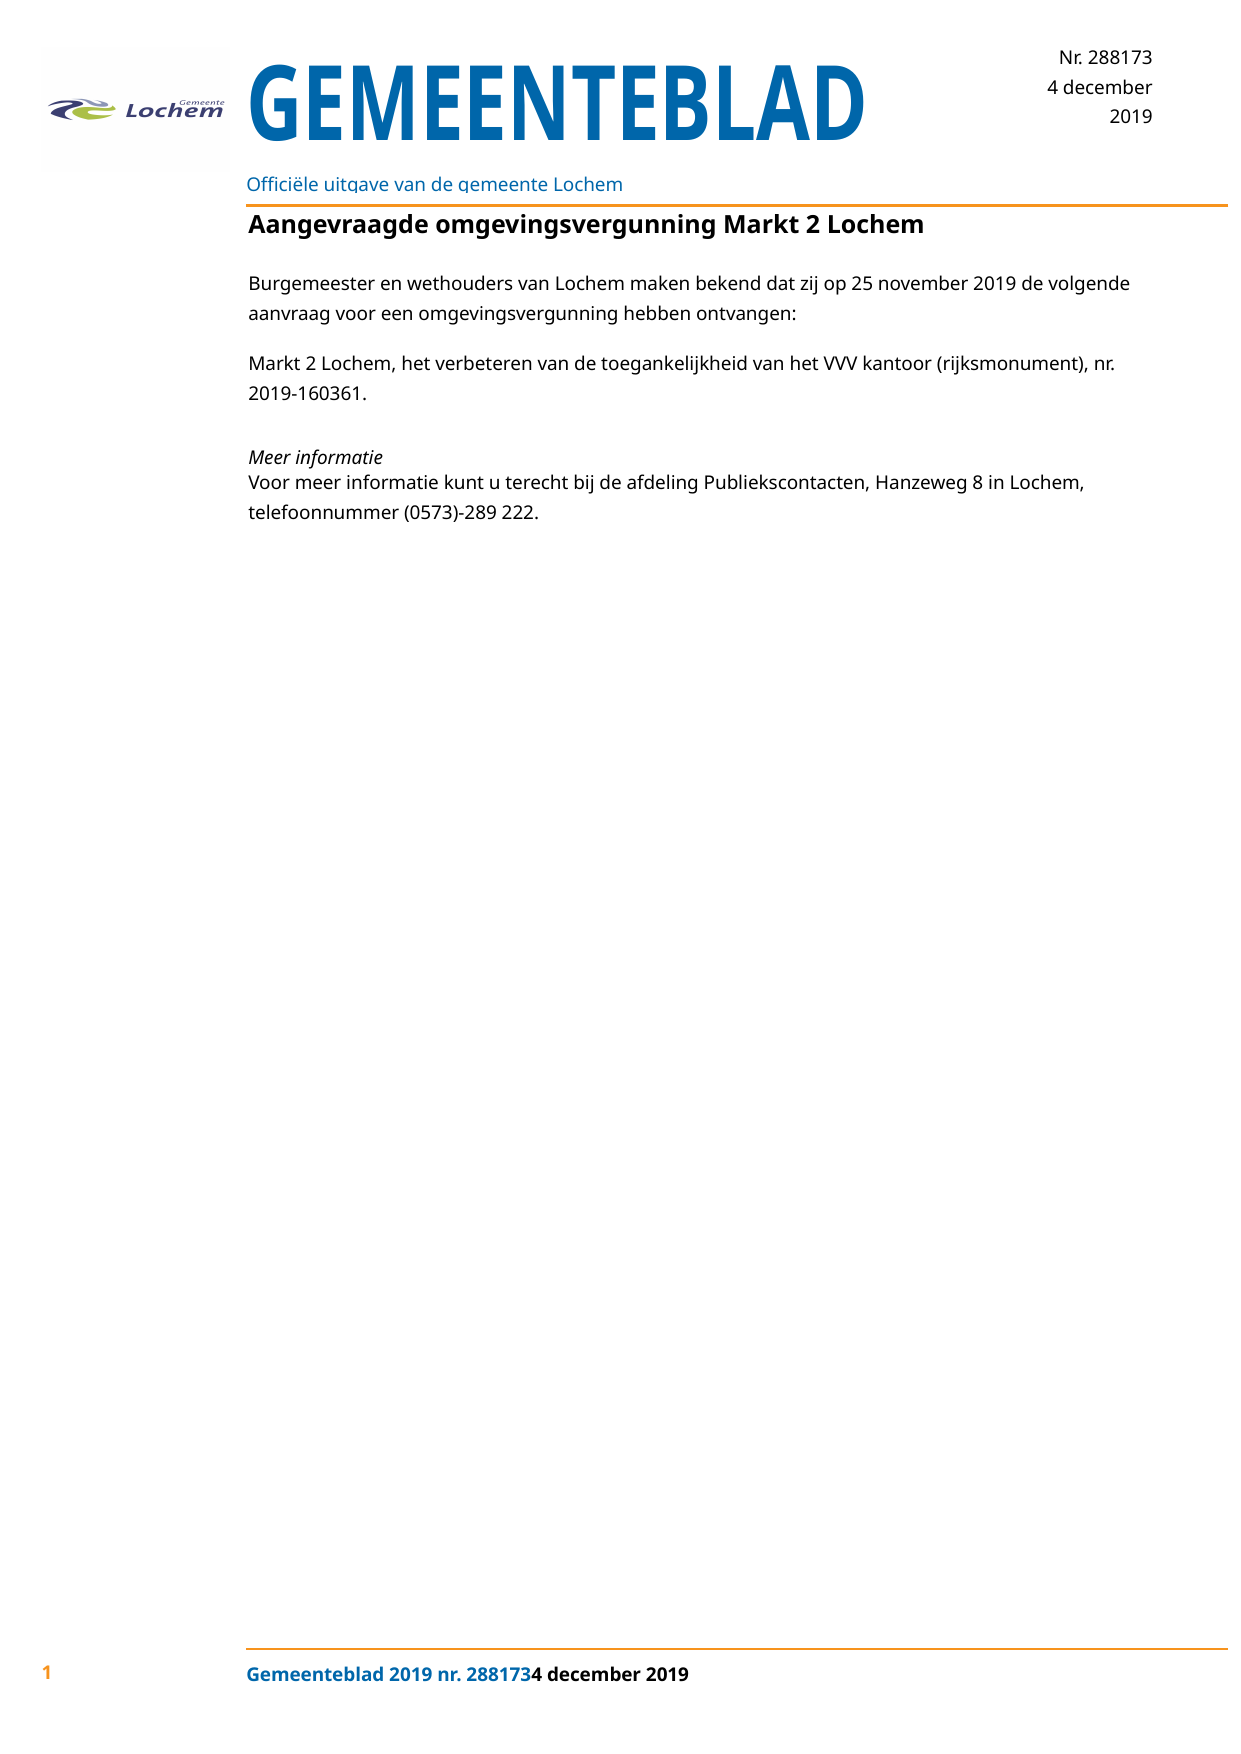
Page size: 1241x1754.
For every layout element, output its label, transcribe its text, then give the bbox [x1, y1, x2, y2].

text Voor meer informatie kunt u terecht bij de afdeling Publiekscontacten, Hanzeweg 8 in Lochem, telefoonnummer (0573)-289 222. [248, 469, 1152, 525]
text Meer informatie [248, 444, 1152, 469]
text Markt 2 Lochem, het verbeteren van de toegankelijkheid van het VVV kantoor (rijksmonument), nr. 2019-160361. [248, 350, 1152, 406]
text Burgemeester en wethouders van Lochem maken bekend dat zij op 25 november 2019 de volgende aanvraag voor een omgevingsvergunning hebben ontvangen: [248, 270, 1152, 326]
picture [41, 47, 231, 172]
text Aangevraagde omgevingsvergunning Markt 2 Lochem [248, 207, 1152, 241]
